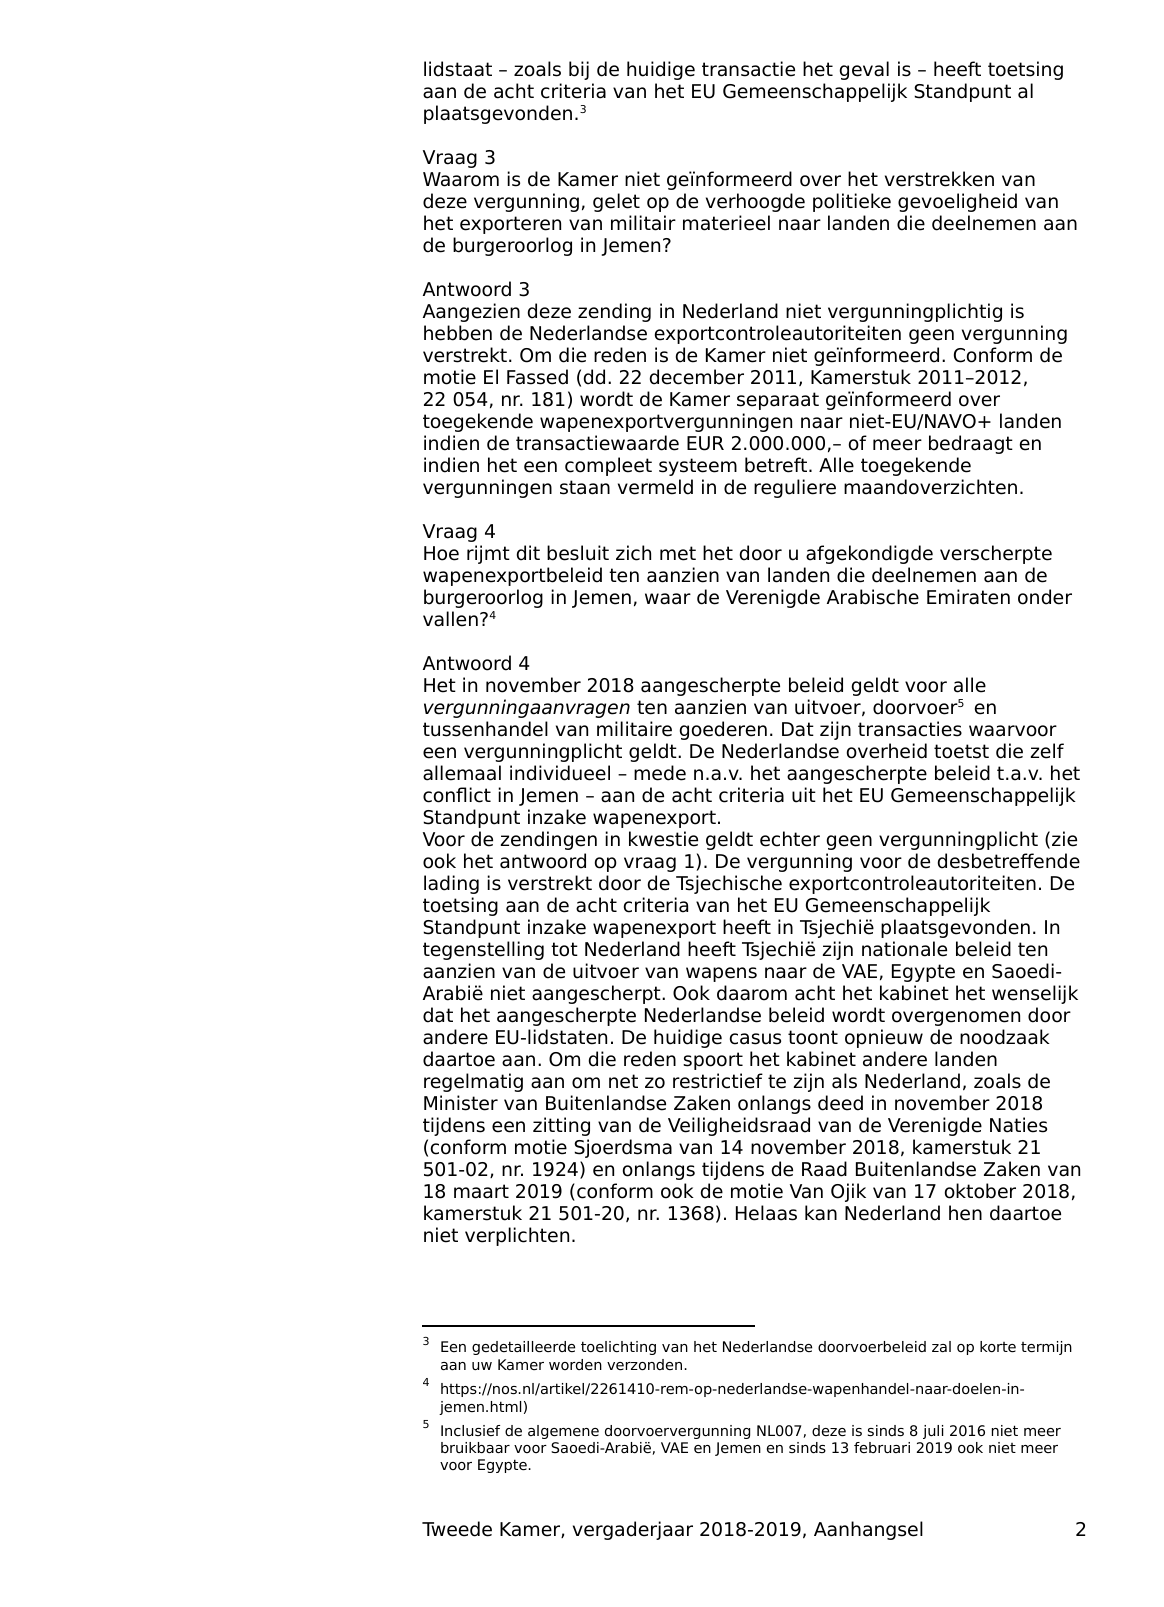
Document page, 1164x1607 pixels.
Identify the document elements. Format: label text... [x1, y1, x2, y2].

text Inclusief de algemene doorvoervergunning NL007, deze is sinds 8 juli 2016 niet meer bruikbaar voor Saoedi-Arabië, VAE en Jemen en sinds 13 februari 2019 ook niet meer voor Egypte. [422, 1418, 1087, 1474]
text Vraag 4 [422, 521, 1087, 543]
text Antwoord 3 [422, 279, 1087, 301]
text Voor de zendingen in kwestie geldt echter geen vergunningplicht (zie ook het antwoord op vraag 1). De vergunning voor de desbetreffende lading is verstrekt door de Tsjechische exportcontroleautoriteiten. De toetsing aan de acht criteria van het EU Gemeenschappelijk Standpunt inzake wapenexport heeft in Tsjechië plaatsgevonden. In tegenstelling tot Nederland heeft Tsjechië zijn nationale beleid ten aanzien van de uitvoer van wapens naar de VAE, Egypte en Saoedi-Arabië niet aangescherpt. Ook daarom acht het kabinet het wenselijk dat het aangescherpte Nederlandse beleid wordt overgenomen door andere EU-lidstaten. De huidige casus toont opnieuw de noodzaak daartoe aan. Om die reden spoort het kabinet andere landen regelmatig aan om net zo restrictief te zijn als Nederland, zoals de Minister van Buitenlandse Zaken onlangs deed in november 2018 tijdens een zitting van de Veiligheidsraad van de Verenigde Naties (conform motie Sjoerdsma van 14 november 2018, kamerstuk 21 501-02, nr. 1924) en onlangs tijdens de Raad Buitenlandse Zaken van 18 maart 2019 (conform ook de motie Van Ojik van 17 oktober 2018, kamerstuk 21 501-20, nr. 1368). Helaas kan Nederland hen daartoe niet verplichten. [422, 829, 1087, 1247]
text Het in november 2018 aangescherpte beleid geldt voor alle vergunningaanvragen ten aanzien van uitvoer, doorvoer en tussenhandel van militaire goederen. Dat zijn transacties waarvoor een vergunningplicht geldt. De Nederlandse overheid toetst die zelf allemaal individueel – mede n.a.v. het aangescherpte beleid t.a.v. het conflict in Jemen – aan de acht criteria uit het EU Gemeenschappelijk Standpunt inzake wapenexport. [422, 675, 1087, 829]
text Vraag 3 [422, 147, 1087, 169]
text Een gedetailleerde toelichting van het Nederlandse doorvoerbeleid zal op korte termijn aan uw Kamer worden verzonden. [422, 1335, 1087, 1374]
text Hoe rijmt dit besluit zich met het door u afgekondigde verscherpte wapenexportbeleid ten aanzien van landen die deelnemen aan de burgeroorlog in Jemen, waar de Verenigde Arabische Emiraten onder vallen? [422, 543, 1087, 631]
text Aangezien deze zending in Nederland niet vergunningplichtig is hebben de Nederlandse exportcontroleautoriteiten geen vergunning verstrekt. Om die reden is de Kamer niet geïnformeerd. Conform de motie El Fassed (dd. 22 december 2011, Kamerstuk 2011–2012, 22 054, nr. 181) wordt de Kamer separaat geïnformeerd over toegekende wapenexportvergunningen naar niet-EU/NAVO+ landen indien de transactiewaarde EUR 2.000.000,– of meer bedraagt en indien het een compleet systeem betreft. Alle toegekende vergunningen staan vermeld in de reguliere maandoverzichten. [422, 301, 1087, 499]
text lidstaat – zoals bij de huidige transactie het geval is – heeft toetsing aan de acht criteria van het EU Gemeenschappelijk Standpunt al plaatsgevonden. [422, 59, 1087, 125]
text Antwoord 4 [422, 653, 1087, 675]
text https://nos.nl/artikel/2261410-rem-op-nederlandse-wapenhandel-naar-doelen-in-jemen.html) [422, 1377, 1087, 1416]
text Waarom is de Kamer niet geïnformeerd over het verstrekken van deze vergunning, gelet op de verhoogde politieke gevoeligheid van het exporteren van militair materieel naar landen die deelnemen aan de burgeroorlog in Jemen? [422, 169, 1087, 257]
